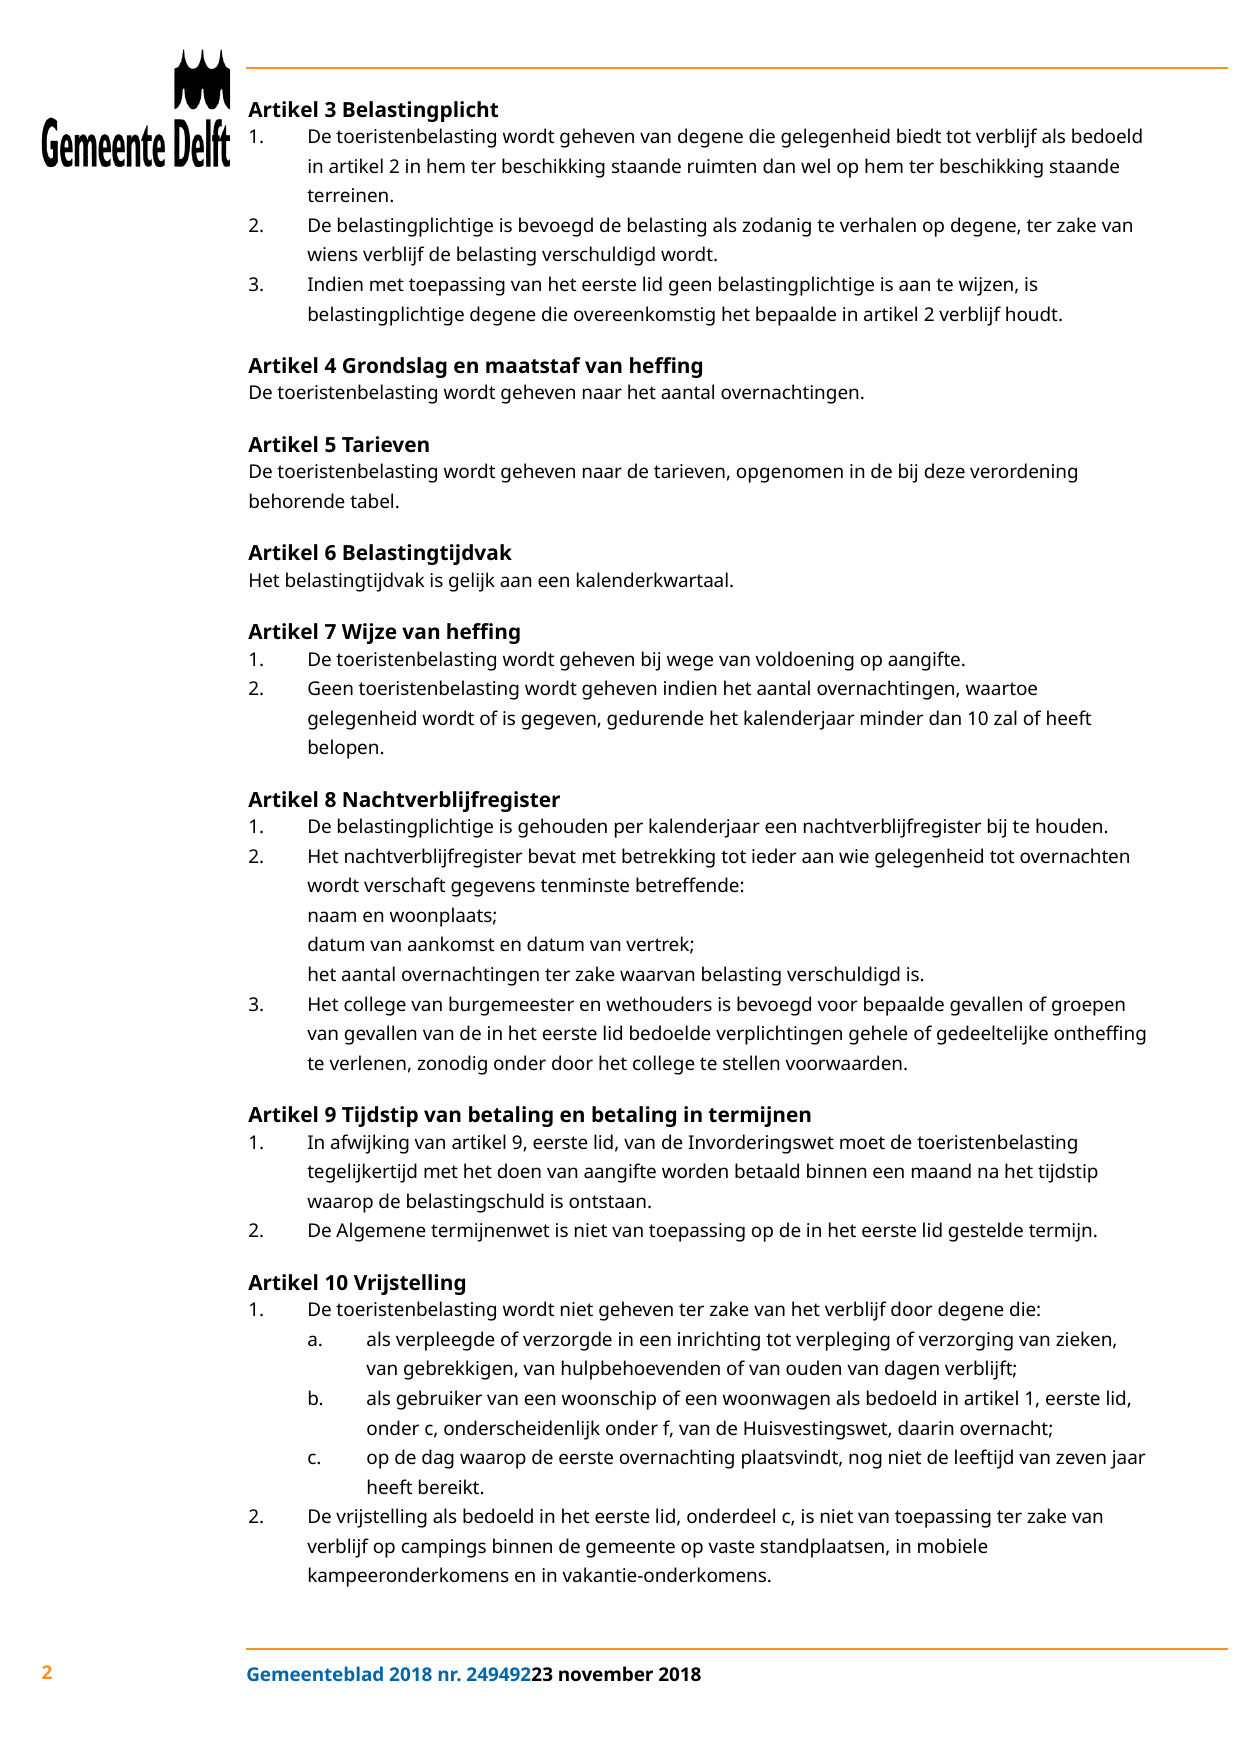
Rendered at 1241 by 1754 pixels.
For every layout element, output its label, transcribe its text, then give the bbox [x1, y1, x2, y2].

text Artikel 4 Grondslag en maatstaf van heffing [248, 351, 1152, 379]
text De toeristenbelasting wordt geheven naar de tarieven, opgenomen in de bij deze verordening behorende tabel. [248, 458, 1152, 514]
list Het college van burgemeester en wethouders is bevoegd voor bepaalde gevallen of groepen van gevallen van de in het eerste lid bedoelde verplichtingen gehele of gedeeltelijke ontheffing te verlenen, zonodig onder door het college te stellen voorwaarden. [248, 991, 1152, 1076]
list naam en woonplaats; [248, 902, 1152, 928]
list Geen toeristenbelasting wordt geheven indien het aantal overnachtingen, waartoe gelegenheid wordt of is gegeven, gedurende het kalenderjaar minder dan 10 zal of heeft belopen. [248, 675, 1152, 760]
text De toeristenbelasting wordt geheven naar het aantal overnachtingen. [248, 379, 1152, 405]
list De Algemene termijnenwet is niet van toepassing op de in het eerste lid gestelde termijn. [248, 1218, 1152, 1243]
list Indien met toepassing van het eerste lid geen belastingplichtige is aan te wijzen, is belastingplichtige degene die overeenkomstig het bepaalde in artikel 2 verblijf houdt. [248, 271, 1152, 326]
list De toeristenbelasting wordt geheven bij wege van voldoening op aangifte. [248, 646, 1152, 671]
text Artikel 7 Wijze van heffing [248, 617, 1152, 646]
picture [41, 47, 231, 172]
text Het belastingtijdvak is gelijk aan een kalenderkwartaal. [248, 567, 1152, 593]
text Artikel 5 Tarieven [248, 430, 1152, 458]
list datum van aankomst en datum van vertrek; [248, 932, 1152, 957]
list De vrijstelling als bedoeld in het eerste lid, onderdeel c, is niet van toepassing ter zake van verblijf op campings binnen de gemeente op vaste standplaatsen, in mobiele kampeeronderkomens en in vakantie-onderkomens. [248, 1503, 1152, 1588]
text Artikel 3 Belastingplicht [248, 95, 1152, 123]
list De toeristenbelasting wordt niet geheven ter zake van het verblijf door degene die: [248, 1296, 1152, 1322]
list De belastingplichtige is bevoegd de belasting als zodanig te verhalen op degene, ter zake van wiens verblijf de belasting verschuldigd wordt. [248, 212, 1152, 267]
list als verpleegde of verzorgde in een inrichting tot verpleging of verzorging van zieken, van gebrekkigen, van hulpbehoevenden of van ouden van dagen verblijft; [307, 1326, 1152, 1381]
list De belastingplichtige is gehouden per kalenderjaar een nachtverblijfregister bij te houden. [248, 813, 1152, 839]
list het aantal overnachtingen ter zake waarvan belasting verschuldigd is. [248, 961, 1152, 987]
list op de dag waarop de eerste overnachting plaatsvindt, nog niet de leeftijd van zeven jaar heeft bereikt. [307, 1444, 1152, 1500]
list als gebruiker van een woonschip of een woonwagen als bedoeld in artikel 1, eerste lid, onder c, onderscheidenlijk onder f, van de Huisvestingswet, daarin overnacht; [307, 1385, 1152, 1441]
list De toeristenbelasting wordt geheven van degene die gelegenheid biedt tot verblijf als bedoeld in artikel 2 in hem ter beschikking staande ruimten dan wel op hem ter beschikking staande terreinen. [248, 123, 1152, 208]
text Artikel 6 Belastingtijdvak [248, 538, 1152, 567]
text Artikel 10 Vrijstelling [248, 1268, 1152, 1296]
list In afwijking van artikel 9, eerste lid, van de Invorderingswet moet de toeristenbelasting tegelijkertijd met het doen van aangifte worden betaald binnen een maand na het tijdstip waarop de belastingschuld is ontstaan. [248, 1129, 1152, 1214]
text Artikel 8 Nachtverblijfregister [248, 785, 1152, 813]
text Artikel 9 Tijdstip van betaling en betaling in termijnen [248, 1100, 1152, 1129]
list Het nachtverblijfregister bevat met betrekking tot ieder aan wie gelegenheid tot overnachten wordt verschaft gegevens tenminste betreffende: [248, 843, 1152, 898]
